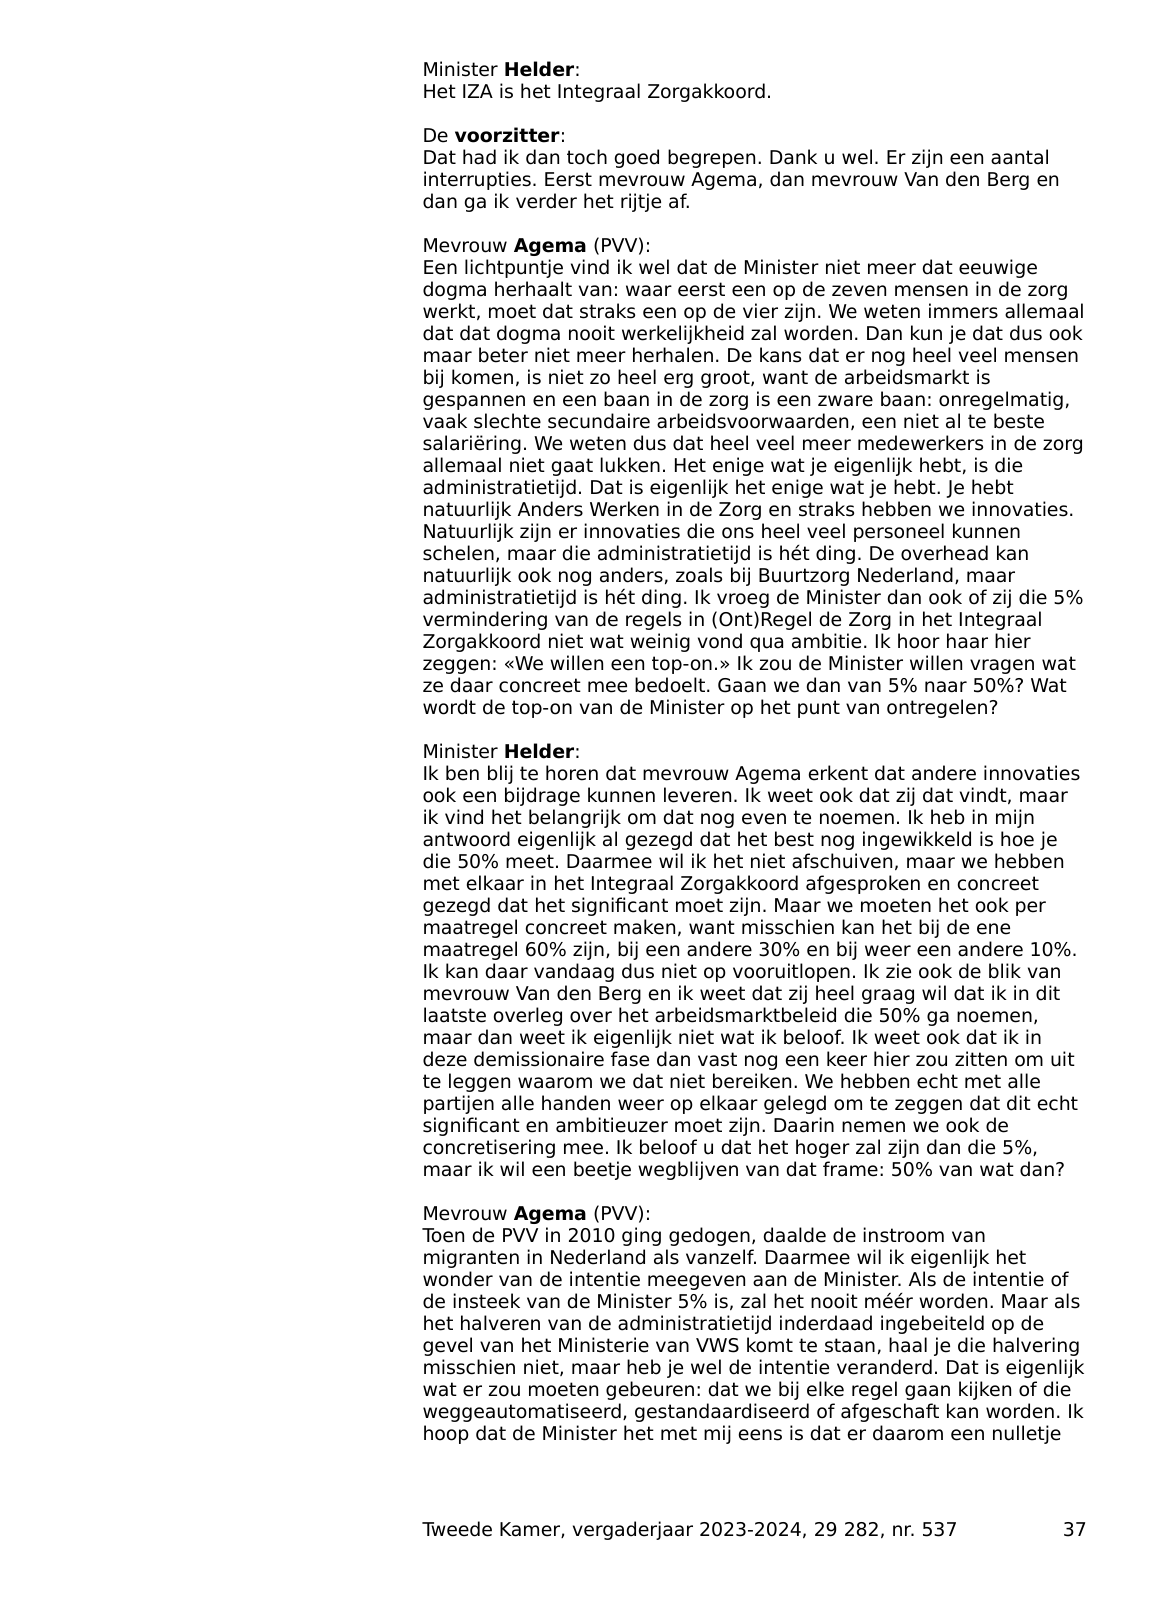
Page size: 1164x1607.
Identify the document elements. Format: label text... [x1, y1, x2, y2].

text De voorzitter: [422, 125, 1087, 147]
text Ik ben blij te horen dat mevrouw Agema erkent dat andere innovaties ook een bijdrage kunnen leveren. Ik weet ook dat zij dat vindt, maar ik vind het belangrijk om dat nog even te noemen. Ik heb in mijn antwoord eigenlijk al gezegd dat het best nog ingewikkeld is hoe je die 50% meet. Daarmee wil ik het niet afschuiven, maar we hebben met elkaar in het Integraal Zorgakkoord afgesproken en concreet gezegd dat het significant moet zijn. Maar we moeten het ook per maatregel concreet maken, want misschien kan het bij de ene maatregel 60% zijn, bij een andere 30% en bij weer een andere 10%. Ik kan daar vandaag dus niet op vooruitlopen. Ik zie ook de blik van mevrouw Van den Berg en ik weet dat zij heel graag wil dat ik in dit laatste overleg over het arbeidsmarktbeleid die 50% ga noemen, maar dan weet ik eigenlijk niet wat ik beloof. Ik weet ook dat ik in deze demissionaire fase dan vast nog een keer hier zou zitten om uit te leggen waarom we dat niet bereiken. We hebben echt met alle partijen alle handen weer op elkaar gelegd om te zeggen dat dit echt significant en ambitieuzer moet zijn. Daarin nemen we ook de concretisering mee. Ik beloof u dat het hoger zal zijn dan die 5%, maar ik wil een beetje wegblijven van dat frame: 50% van wat dan? [422, 763, 1087, 1181]
text Minister Helder: [422, 59, 1087, 81]
text Minister Helder: [422, 741, 1087, 763]
text Een lichtpuntje vind ik wel dat de Minister niet meer dat eeuwige dogma herhaalt van: waar eerst een op de zeven mensen in de zorg werkt, moet dat straks een op de vier zijn. We weten immers allemaal dat dat dogma nooit werkelijkheid zal worden. Dan kun je dat dus ook maar beter niet meer herhalen. De kans dat er nog heel veel mensen bij komen, is niet zo heel erg groot, want de arbeidsmarkt is gespannen en een baan in de zorg is een zware baan: onregelmatig, vaak slechte secundaire arbeidsvoorwaarden, een niet al te beste salariëring. We weten dus dat heel veel meer medewerkers in de zorg allemaal niet gaat lukken. Het enige wat je eigenlijk hebt, is die administratietijd. Dat is eigenlijk het enige wat je hebt. Je hebt natuurlijk Anders Werken in de Zorg en straks hebben we innovaties. Natuurlijk zijn er innovaties die ons heel veel personeel kunnen schelen, maar die administratietijd is hét ding. De overhead kan natuurlijk ook nog anders, zoals bij Buurtzorg Nederland, maar administratietijd is hét ding. Ik vroeg de Minister dan ook of zij die 5% vermindering van de regels in (Ont)Regel de Zorg in het Integraal Zorgakkoord niet wat weinig vond qua ambitie. Ik hoor haar hier zeggen: «We willen een top-on.» Ik zou de Minister willen vragen wat ze daar concreet mee bedoelt. Gaan we dan van 5% naar 50%? Wat wordt de top-on van de Minister op het punt van ontregelen? [422, 257, 1087, 719]
text Het IZA is het Integraal Zorgakkoord. [422, 81, 1087, 103]
text Toen de PVV in 2010 ging gedogen, daalde de instroom van migranten in Nederland als vanzelf. Daarmee wil ik eigenlijk het wonder van de intentie meegeven aan de Minister. Als de intentie of de insteek van de Minister 5% is, zal het nooit méér worden. Maar als het halveren van de administratietijd inderdaad ingebeiteld op de gevel van het Ministerie van VWS komt te staan, haal je die halvering misschien niet, maar heb je wel de intentie veranderd. Dat is eigenlijk wat er zou moeten gebeuren: dat we bij elke regel gaan kijken of die weggeautomatiseerd, gestandaardiseerd of afgeschaft kan worden. Ik hoop dat de Minister het met mij eens is dat er daarom een nulletje [422, 1225, 1087, 1444]
text Dat had ik dan toch goed begrepen. Dank u wel. Er zijn een aantal interrupties. Eerst mevrouw Agema, dan mevrouw Van den Berg en dan ga ik verder het rijtje af. [422, 147, 1087, 213]
text Mevrouw Agema (PVV): [422, 235, 1087, 257]
text Mevrouw Agema (PVV): [422, 1203, 1087, 1225]
